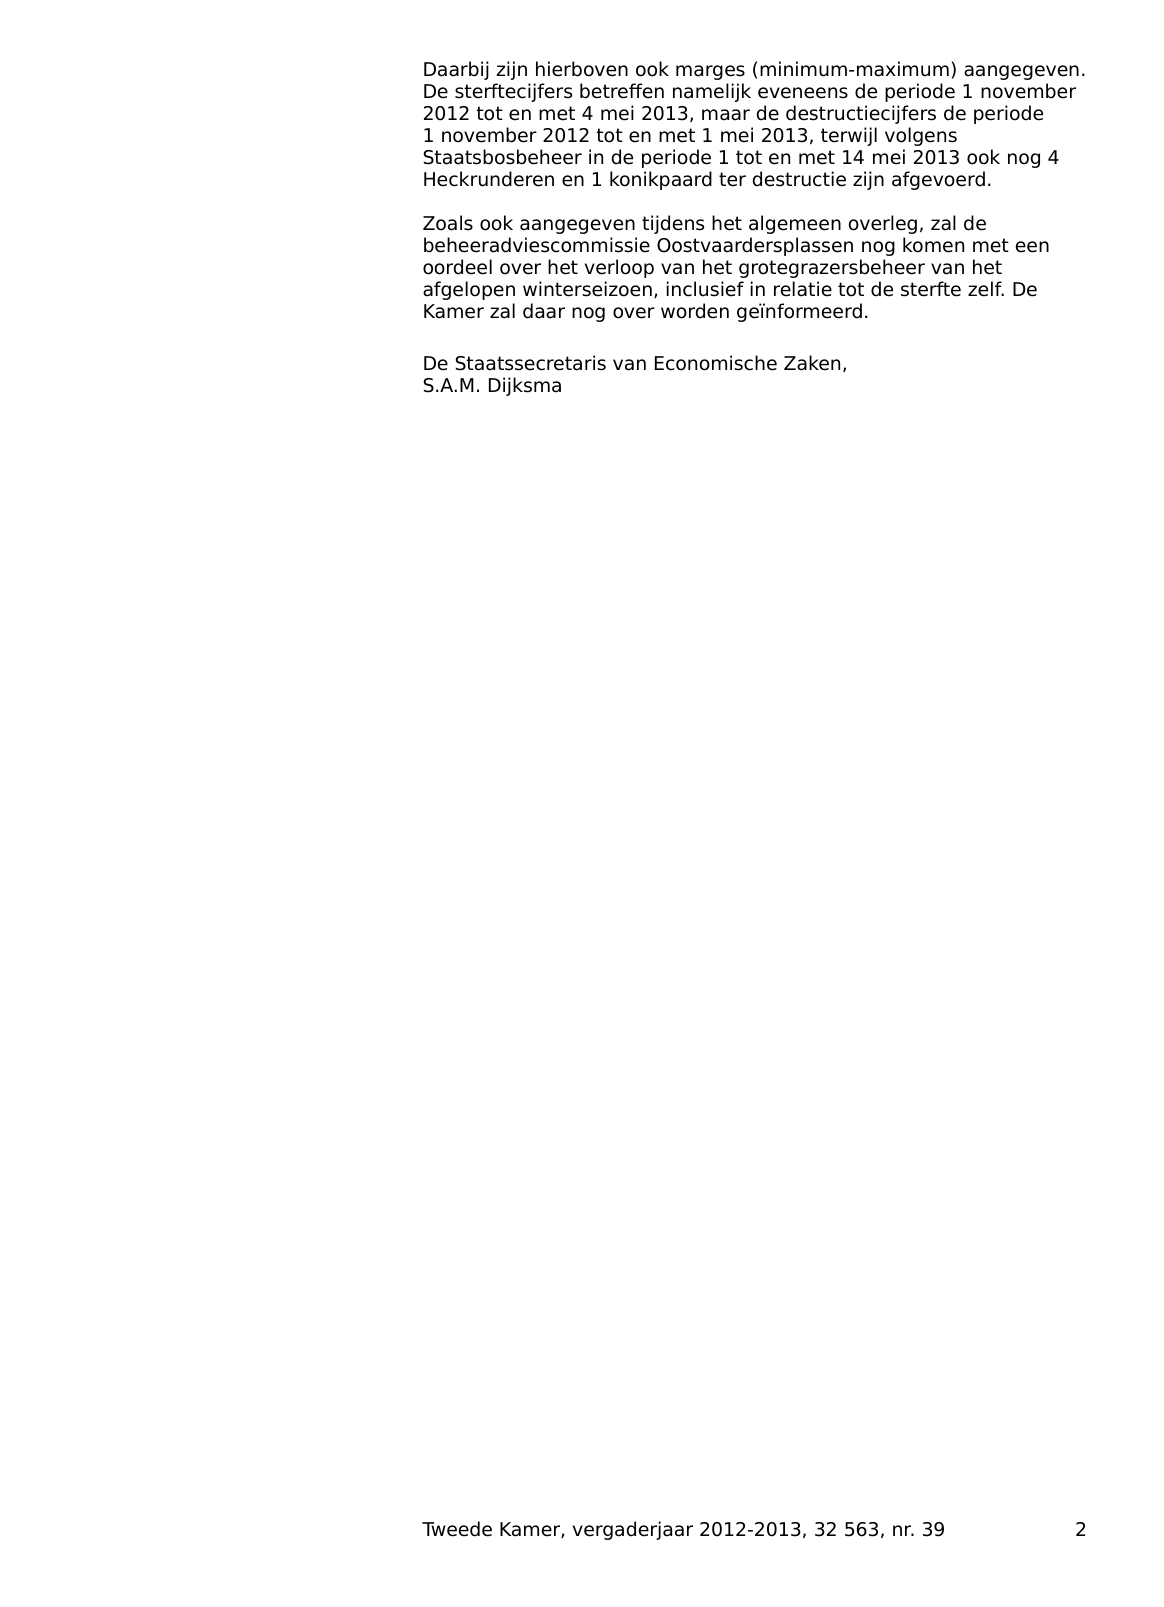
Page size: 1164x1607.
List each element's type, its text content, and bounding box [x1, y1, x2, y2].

text Daarbij zijn hierboven ook marges (minimum-maximum) aangegeven. [422, 59, 1087, 81]
text Zoals ook aangegeven tijdens het algemeen overleg, zal de beheeradviescommissie Oostvaardersplassen nog komen met een oordeel over het verloop van het grotegrazersbeheer van het afgelopen winterseizoen, inclusief in relatie tot de sterfte zelf. De Kamer zal daar nog over worden geïnformeerd. [422, 213, 1087, 323]
text De Staatssecretaris van Economische Zaken, S.A.M. Dijksma [422, 353, 1087, 397]
text De sterftecijfers betreffen namelijk eveneens de periode 1 november 2012 tot en met 4 mei 2013, maar de destructiecijfers de periode 1 november 2012 tot en met 1 mei 2013, terwijl volgens Staatsbosbeheer in de periode 1 tot en met 14 mei 2013 ook nog 4 Heckrunderen en 1 konikpaard ter destructie zijn afgevoerd. [422, 81, 1087, 191]
